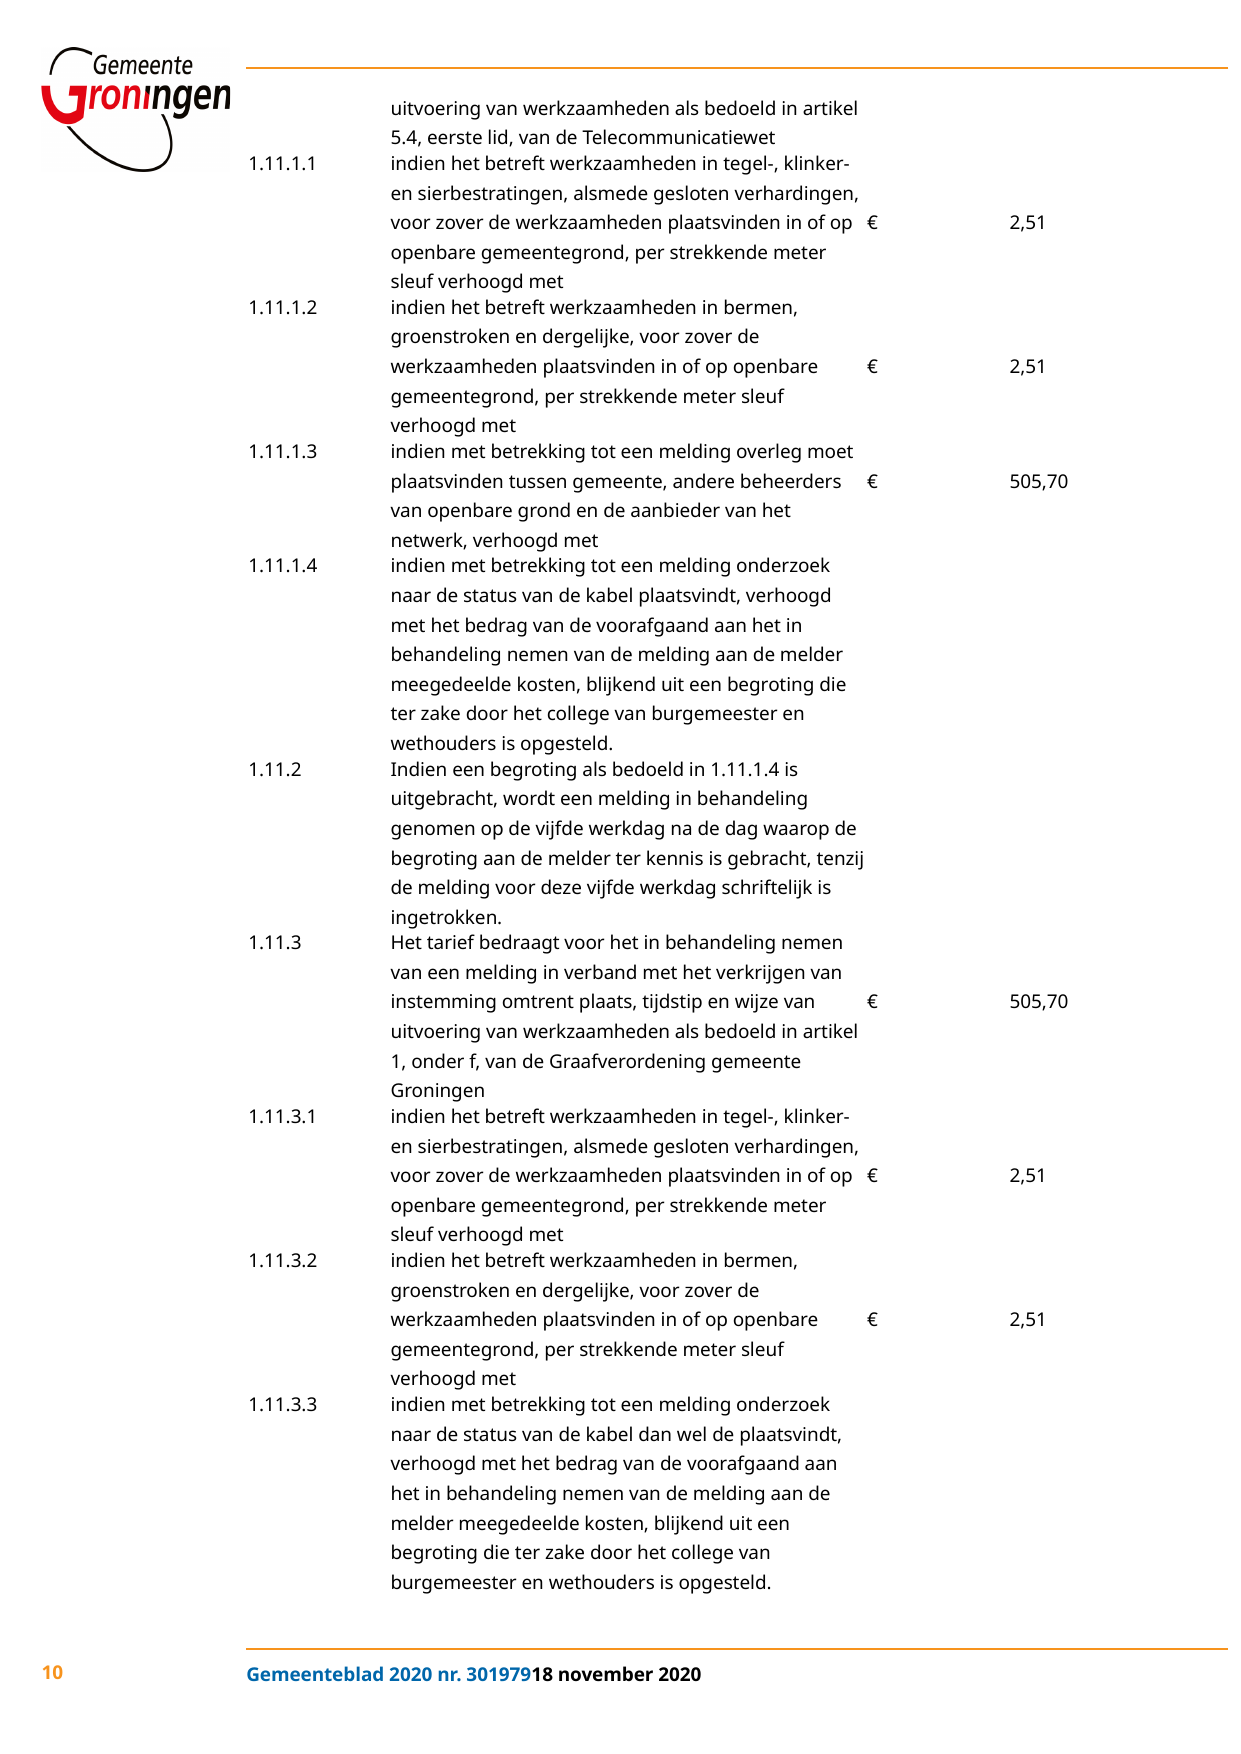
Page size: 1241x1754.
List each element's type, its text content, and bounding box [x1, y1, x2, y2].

table_cell 1.11.3.2 [248, 1247, 390, 1391]
table_cell 2,51 [1009, 1103, 1152, 1247]
table_cell 505,70 [1009, 438, 1152, 553]
table_cell indien met betrekking tot een melding overleg moet plaatsvinden tussen gemeente, andere beheerders van openbare grond en de aanbieder van het netwerk, verhoogd met [390, 438, 867, 553]
table_cell 1.11.1.2 [248, 294, 390, 438]
table_cell 1.11.3.3 [248, 1391, 390, 1594]
table_cell 1.11.1.4 [248, 553, 390, 756]
table_header uitvoering van werkzaamheden als bedoeld in artikel 5.4, eerste lid, van de Telecommunicatiewet [390, 95, 867, 150]
table_cell Indien een begroting als bedoeld in 1.11.1.4 is uitgebracht, wordt een melding in behandeling genomen op de vijfde werkdag na de dag waarop de begroting aan de melder ter kennis is gebracht, tenzij de melding voor deze vijfde werkdag schriftelijk is ingetrokken. [390, 756, 867, 929]
table_cell [867, 756, 1009, 929]
table_cell 1.11.1.3 [248, 438, 390, 553]
table_cell indien met betrekking tot een melding onderzoek naar de status van de kabel dan wel de plaatsvindt, verhoogd met het bedrag van de voorafgaand aan het in behandeling nemen van de melding aan de melder meegedeelde kosten, blijkend uit een begroting die ter zake door het college van burgemeester en wethouders is opgesteld. [390, 1391, 867, 1594]
table_cell 1.11.2 [248, 756, 390, 929]
table_cell 1.11.3.1 [248, 1103, 390, 1247]
table_cell indien het betreft werkzaamheden in tegel-, klinker- en sierbestratingen, alsmede gesloten verhardingen, voor zover de werkzaamheden plaatsvinden in of op openbare gemeentegrond, per strekkende meter sleuf verhoogd met [390, 1103, 867, 1247]
table_cell € [867, 930, 1009, 1103]
table_cell € [867, 438, 1009, 553]
table_cell indien met betrekking tot een melding onderzoek naar de status van de kabel plaatsvindt, verhoogd met het bedrag van de voorafgaand aan het in behandeling nemen van de melding aan de melder meegedeelde kosten, blijkend uit een begroting die ter zake door het college van burgemeester en wethouders is opgesteld. [390, 553, 867, 756]
table_cell 1.11.1.1 [248, 150, 390, 294]
table_cell [1009, 553, 1152, 756]
table_cell Het tarief bedraagt voor het in behandeling nemen van een melding in verband met het verkrijgen van instemming omtrent plaats, tijdstip en wijze van uitvoering van werkzaamheden als bedoeld in artikel 1, onder f, van de Graafverordening gemeente Groningen [390, 930, 867, 1103]
table_cell [1009, 756, 1152, 929]
picture [41, 47, 231, 172]
table_cell indien het betreft werkzaamheden in tegel-, klinker- en sierbestratingen, alsmede gesloten verhardingen, voor zover de werkzaamheden plaatsvinden in of op openbare gemeentegrond, per strekkende meter sleuf verhoogd met [390, 150, 867, 294]
table_cell € [867, 1103, 1009, 1247]
table_cell € [867, 150, 1009, 294]
table_cell 2,51 [1009, 150, 1152, 294]
table_cell [1009, 1391, 1152, 1594]
table_cell 1.11.3 [248, 930, 390, 1103]
table_cell [867, 1391, 1009, 1594]
table_header [867, 95, 1009, 150]
table_cell € [867, 1247, 1009, 1391]
table_cell 2,51 [1009, 294, 1152, 438]
table_cell indien het betreft werkzaamheden in bermen, groenstroken en dergelijke, voor zover de werkzaamheden plaatsvinden in of op openbare gemeentegrond, per strekkende meter sleuf verhoogd met [390, 294, 867, 438]
table_header [1009, 95, 1152, 150]
table_cell € [867, 294, 1009, 438]
table_header [248, 95, 390, 150]
table_cell 505,70 [1009, 930, 1152, 1103]
table_cell [867, 553, 1009, 756]
table_cell indien het betreft werkzaamheden in bermen, groenstroken en dergelijke, voor zover de werkzaamheden plaatsvinden in of op openbare gemeentegrond, per strekkende meter sleuf verhoogd met [390, 1247, 867, 1391]
table_cell 2,51 [1009, 1247, 1152, 1391]
